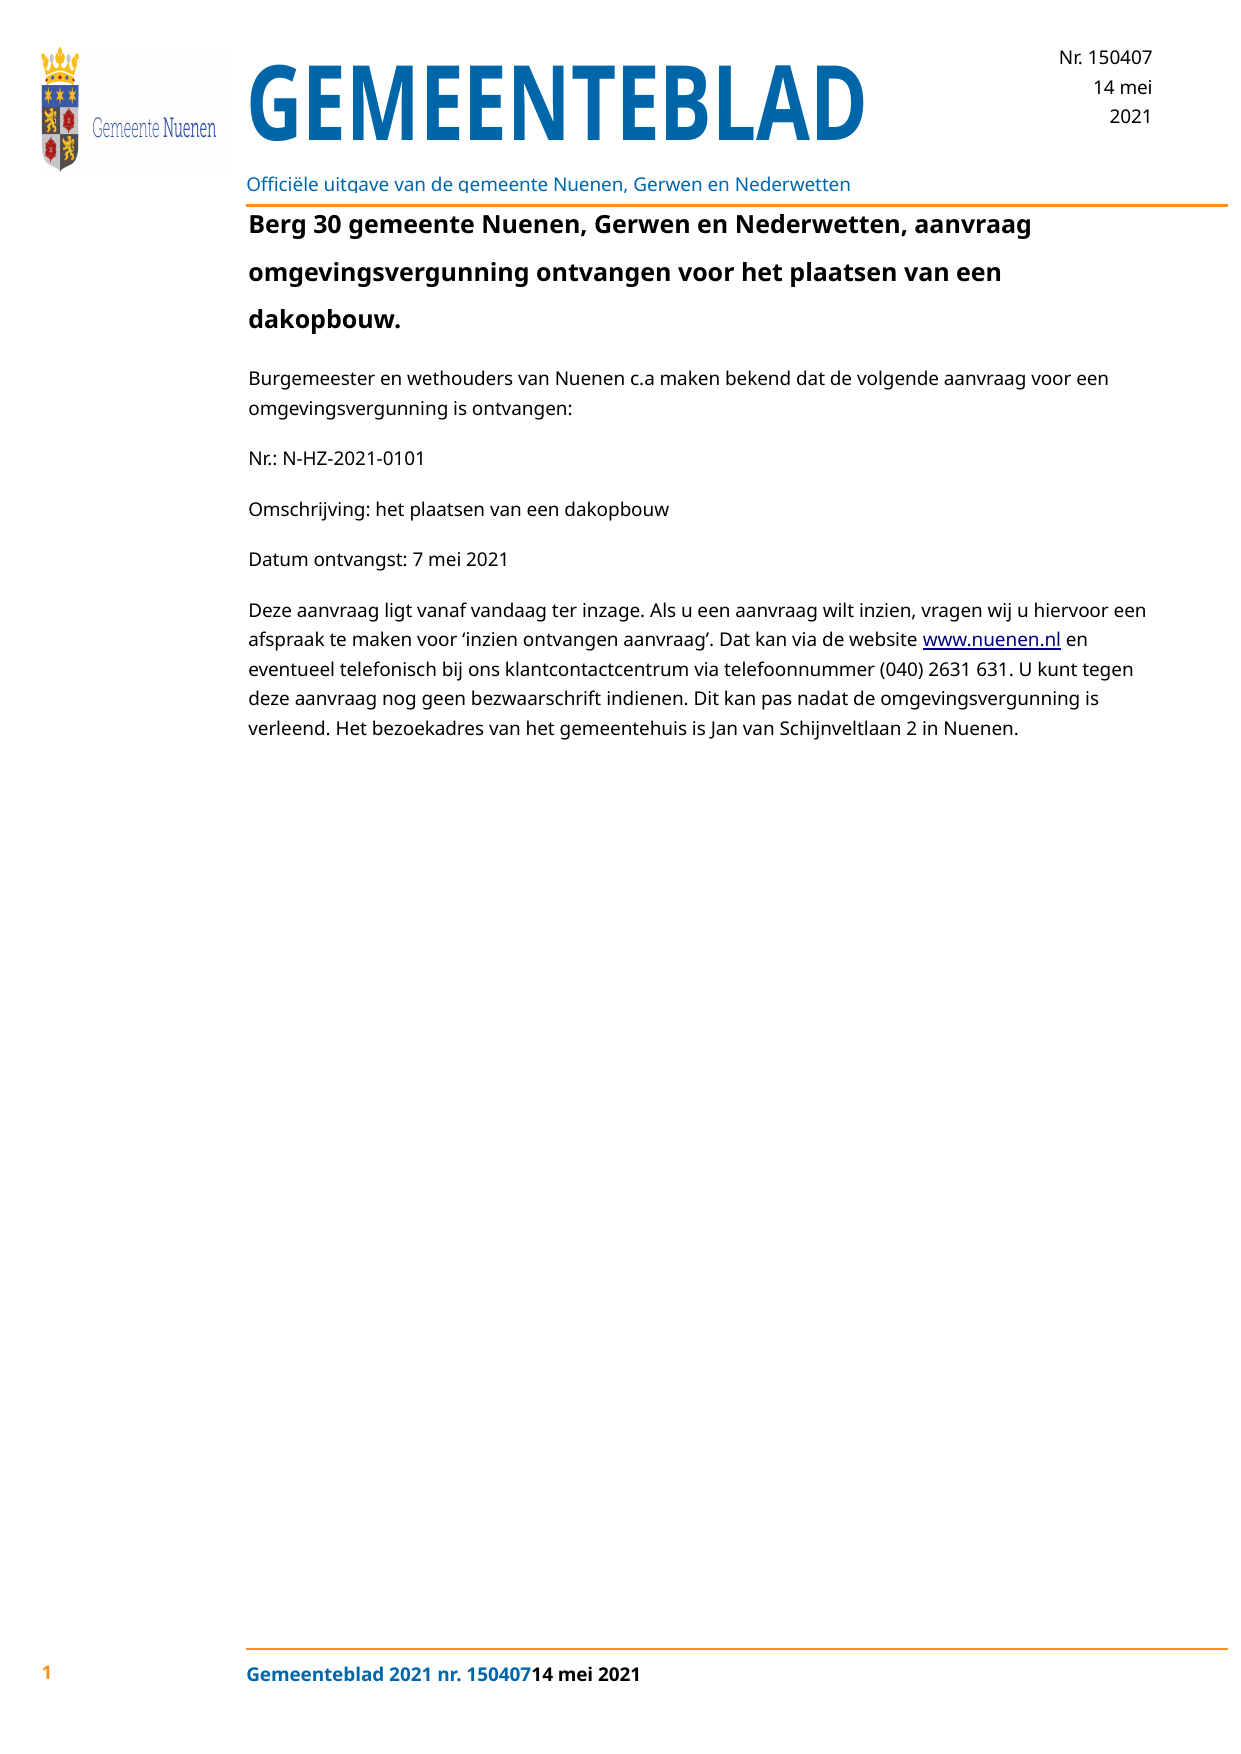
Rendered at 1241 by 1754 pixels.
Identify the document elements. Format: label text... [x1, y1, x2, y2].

text Omschrijving: het plaatsen van een dakopbouw [248, 496, 1152, 522]
text Nr.: N-HZ-2021-0101 [248, 446, 1152, 471]
picture [41, 47, 231, 172]
text Berg 30 gemeente Nuenen, Gerwen en Nederwetten, aanvraag omgevingsvergunning ontvangen voor het plaatsen van een dakopbouw. [248, 207, 1152, 336]
text Deze aanvraag ligt vanaf vandaag ter inzage. Als u een aanvraag wilt inzien, vragen wij u hiervoor een afspraak te maken voor ‘inzien ontvangen aanvraag’. Dat kan via de website www.nuenen.nl en eventueel telefonisch bij ons klantcontactcentrum via telefoonnummer (040) 2631 631. U kunt tegen deze aanvraag nog geen bezwaarschrift indienen. Dit kan pas nadat de omgevingsvergunning is verleend. Het bezoekadres van het gemeentehuis is Jan van Schijnveltlaan 2 in Nuenen. [248, 597, 1152, 741]
text Burgemeester en wethouders van Nuenen c.a maken bekend dat de volgende aanvraag voor een omgevingsvergunning is ontvangen: [248, 366, 1152, 421]
text Datum ontvangst: 7 mei 2021 [248, 546, 1152, 572]
